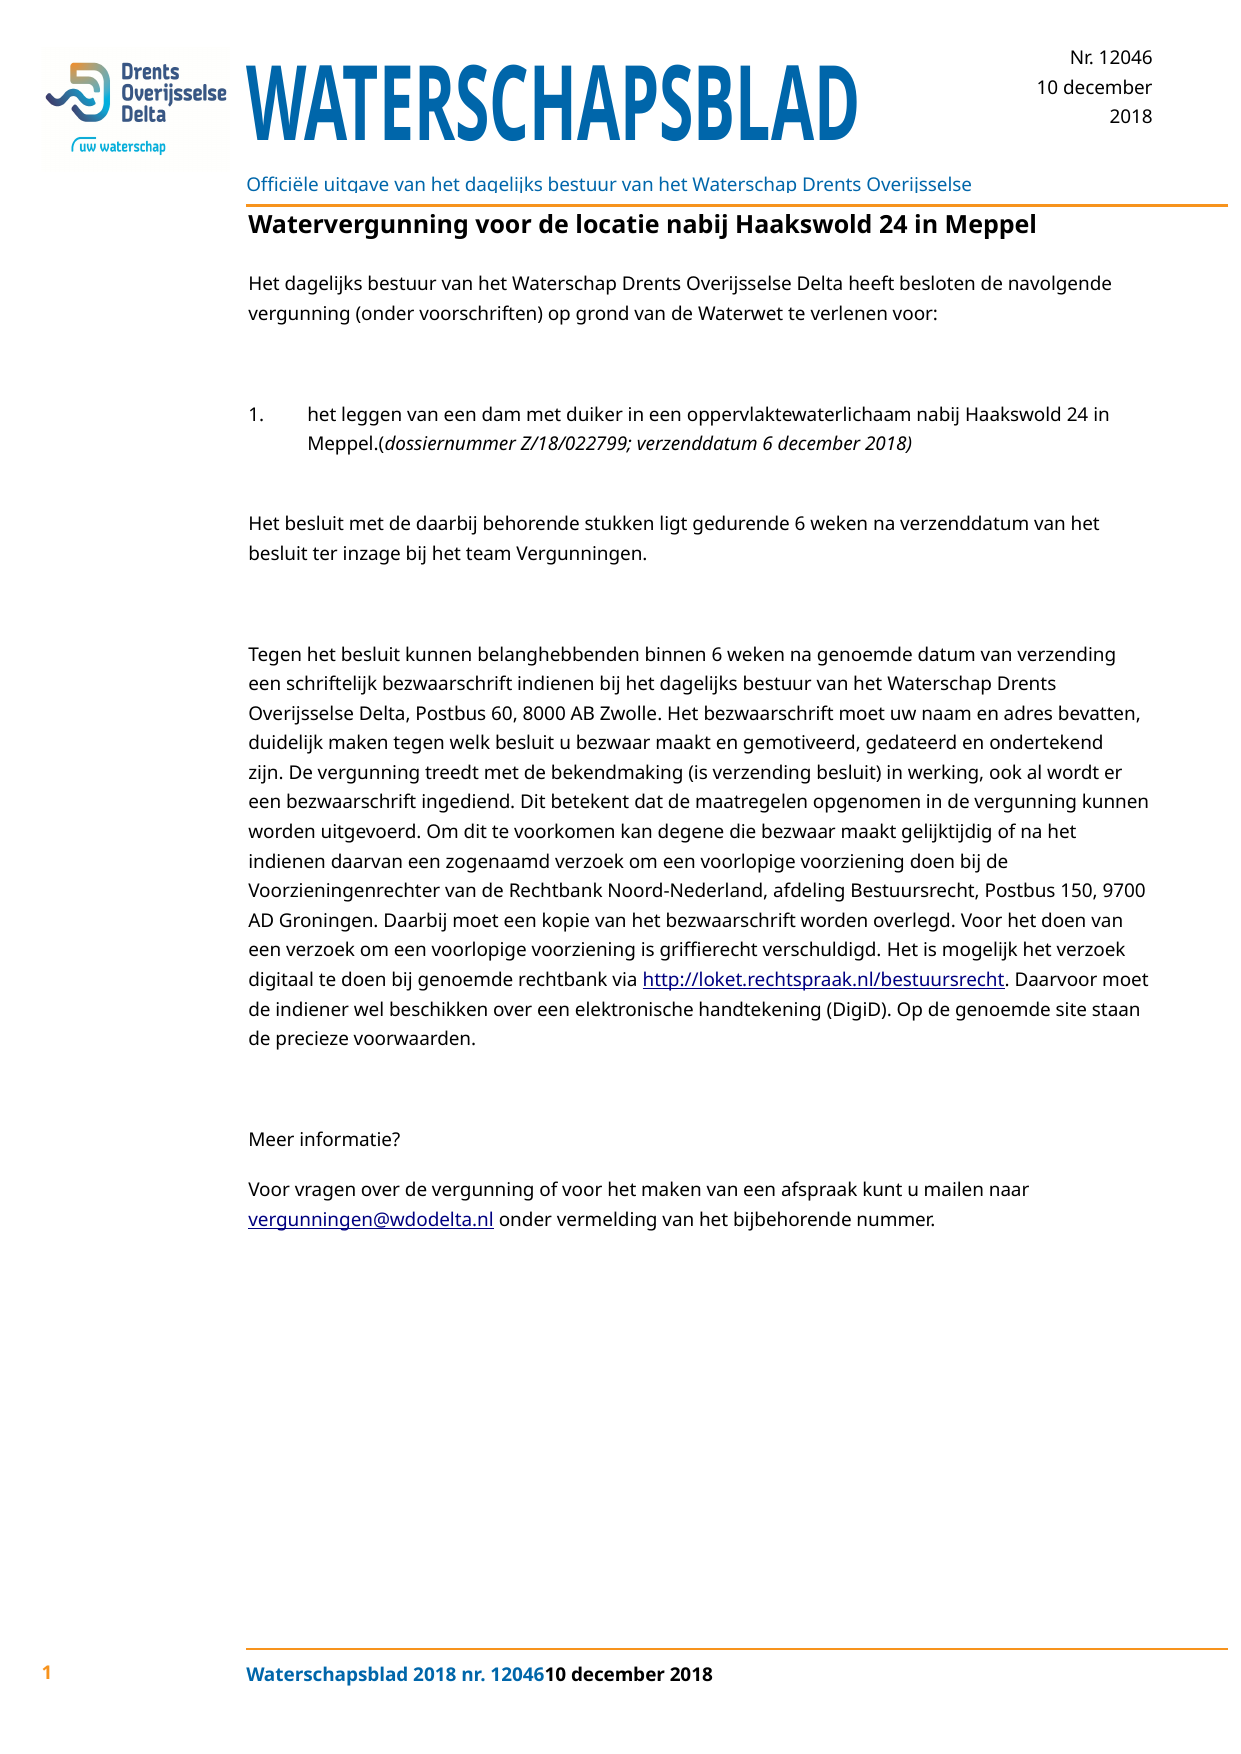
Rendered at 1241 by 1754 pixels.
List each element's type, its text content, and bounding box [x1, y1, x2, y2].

picture [41, 47, 231, 172]
text Watervergunning voor de locatie nabij Haakswold 24 in Meppel [248, 207, 1152, 241]
text Het dagelijks bestuur van het Waterschap Drents Overijsselse Delta heeft besloten de navolgende vergunning (onder voorschriften) op grond van de Waterwet te verlenen voor: [248, 270, 1152, 326]
text Tegen het besluit kunnen belanghebbenden binnen 6 weken na genoemde datum van verzending een schriftelijk bezwaarschrift indienen bij het dagelijks bestuur van het Waterschap Drents Overijsselse Delta, Postbus 60, 8000 AB Zwolle. Het bezwaarschrift moet uw naam en adres bevatten, duidelijk maken tegen welk besluit u bezwaar maakt en gemotiveerd, gedateerd en ondertekend zijn. De vergunning treedt met de bekendmaking (is verzending besluit) in werking, ook al wordt er een bezwaarschrift ingediend. Dit betekent dat de maatregelen opgenomen in de vergunning kunnen worden uitgevoerd. Om dit te voorkomen kan degene die bezwaar maakt gelijktijdig of na het indienen daarvan een zogenaamd verzoek om een voorlopige voorziening doen bij de Voorzieningenrechter van de Rechtbank Noord-Nederland, afdeling Bestuursrecht, Postbus 150, 9700 AD Groningen. Daarbij moet een kopie van het bezwaarschrift worden overlegd. Voor het doen van een verzoek om een voorlopige voorziening is griffierecht verschuldigd. Het is mogelijk het verzoek digitaal te doen bij genoemde rechtbank via http://loket.rechtspraak.nl/bestuursrecht. Daarvoor moet de indiener wel beschikken over een elektronische handtekening (DigiD). Op de genoemde site staan de precieze voorwaarden. [248, 641, 1152, 1051]
text Meer informatie? [248, 1126, 1152, 1152]
list het leggen van een dam met duiker in een oppervlaktewaterlichaam nabij Haakswold 24 in Meppel.(dossiernummer Z/18/022799; verzenddatum 6 december 2018) [248, 401, 1152, 456]
text Voor vragen over de vergunning of voor het maken van een afspraak kunt u mailen naar vergunningen@wdodelta.nl onder vermelding van het bijbehorende nummer. [248, 1177, 1152, 1232]
text Het besluit met de daarbij behorende stukken ligt gedurende 6 weken na verzenddatum van het besluit ter inzage bij het team Vergunningen. [248, 510, 1152, 566]
